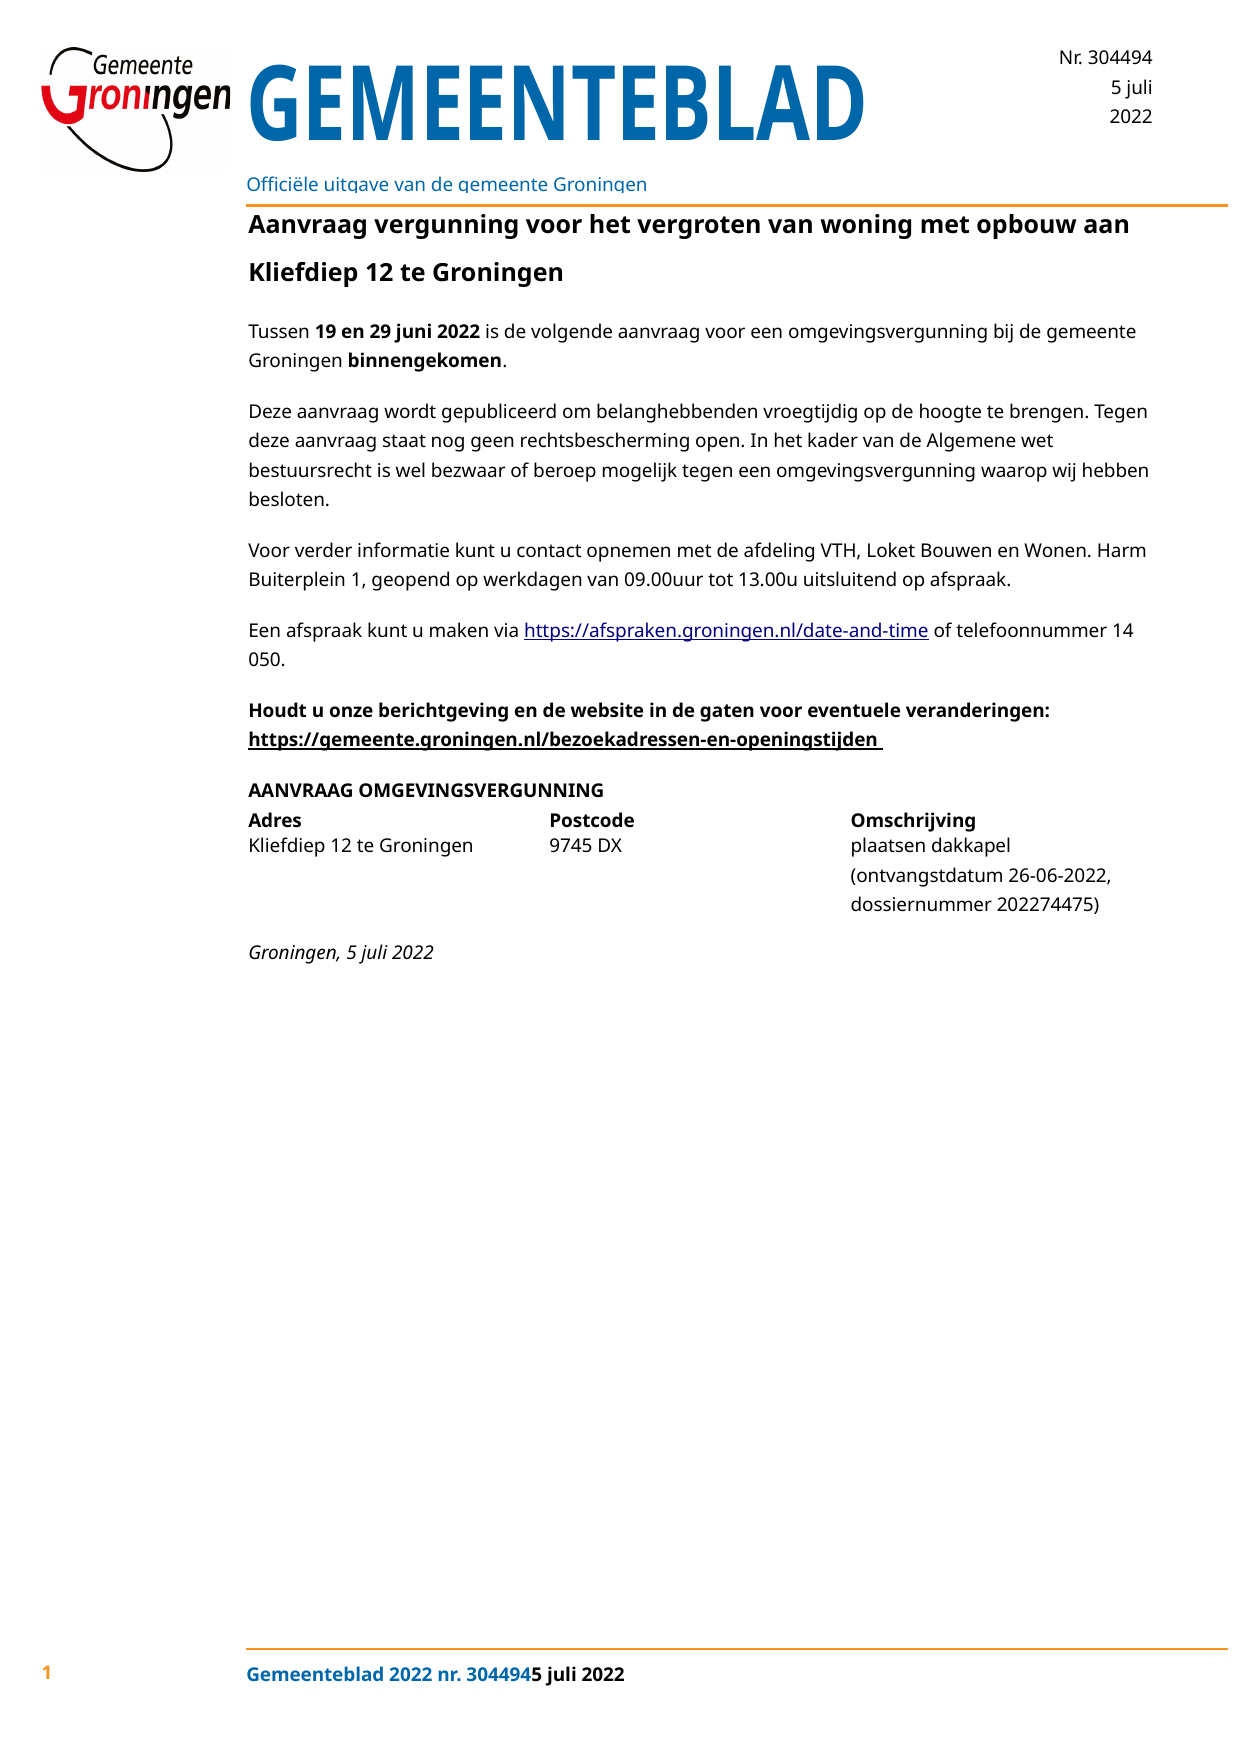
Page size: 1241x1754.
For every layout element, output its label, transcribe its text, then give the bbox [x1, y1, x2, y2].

text Tussen 19 en 29 juni 2022 is de volgende aanvraag voor een omgevingsvergunning bij de gemeente Groningen binnengekomen. [248, 318, 1152, 373]
text Deze aanvraag wordt gepubliceerd om belanghebbenden vroegtijdig op de hoogte te brengen. Tegen deze aanvraag staat nog geen rechtsbescherming open. In het kader van de Algemene wet bestuursrecht is wel bezwaar of beroep mogelijk tegen een omgevingsvergunning waarop wij hebben besloten. [248, 398, 1152, 512]
text Houdt u onze berichtgeving en de website in de gaten voor eventuele veranderingen: https://gemeente.groningen.nl/bezoekadressen-en-openingstijden [248, 697, 1152, 752]
text AANVRAAG OMGEVINGSVERGUNNING [248, 777, 1152, 803]
text Voor verder informatie kunt u contact opnemen met de afdeling VTH, Loket Bouwen en Wonen. Harm Buiterplein 1, geopend op werkdagen van 09.00uur tot 13.00u uitsluitend op afspraak. [248, 537, 1152, 592]
table_cell Kliefdiep 12 te Groningen [248, 833, 549, 917]
picture [41, 47, 231, 172]
table_cell plaatsen dakkapel (ontvangstdatum 26-06-2022, dossiernummer 202274475) [850, 833, 1152, 917]
table_header Adres [248, 807, 549, 832]
table_header Omschrijving [850, 807, 1152, 832]
table_header Postcode [549, 807, 850, 832]
text Een afspraak kunt u maken via https://afspraken.groningen.nl/date-and-time of telefoonnummer 14 050. [248, 617, 1152, 672]
text Groningen, 5 juli 2022 [248, 939, 1152, 964]
table_cell 9745 DX [549, 833, 850, 917]
text Aanvraag vergunning voor het vergroten van woning met opbouw aan Kliefdiep 12 te Groningen [248, 207, 1152, 288]
